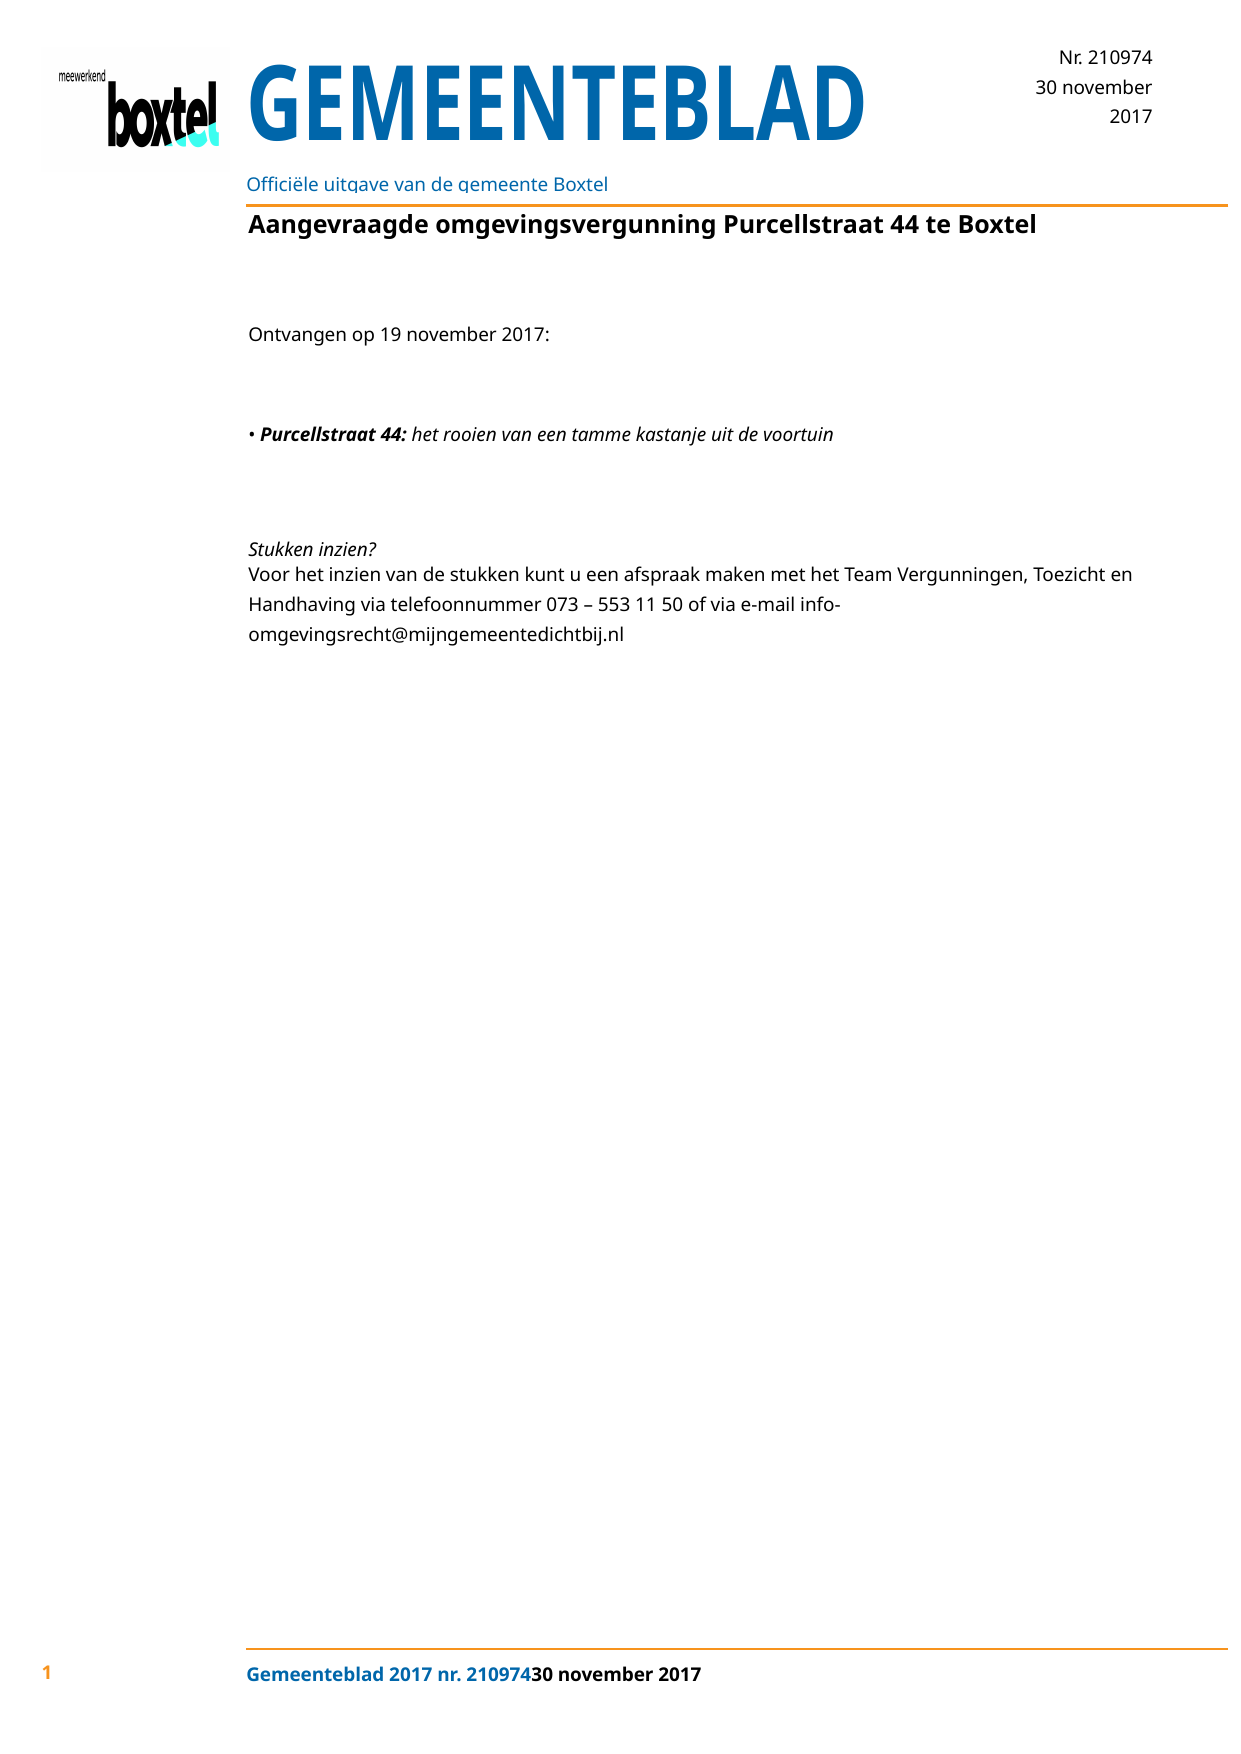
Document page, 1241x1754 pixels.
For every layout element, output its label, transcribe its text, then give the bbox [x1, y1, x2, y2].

text Aangevraagde omgevingsvergunning Purcellstraat 44 te Boxtel [248, 207, 1152, 241]
text Ontvangen op 19 november 2017: [248, 321, 1152, 346]
text • Purcellstraat 44: het rooien van een tamme kastanje uit de voortuin [248, 422, 1152, 447]
picture [41, 47, 231, 172]
text Stukken inzien? [248, 536, 1152, 562]
text Voor het inzien van de stukken kunt u een afspraak maken met het Team Vergunningen, Toezicht en Handhaving via telefoonnummer 073 – 553 11 50 of via e-mail info-omgevingsrecht@mijngemeentedichtbij.nl [248, 562, 1152, 647]
